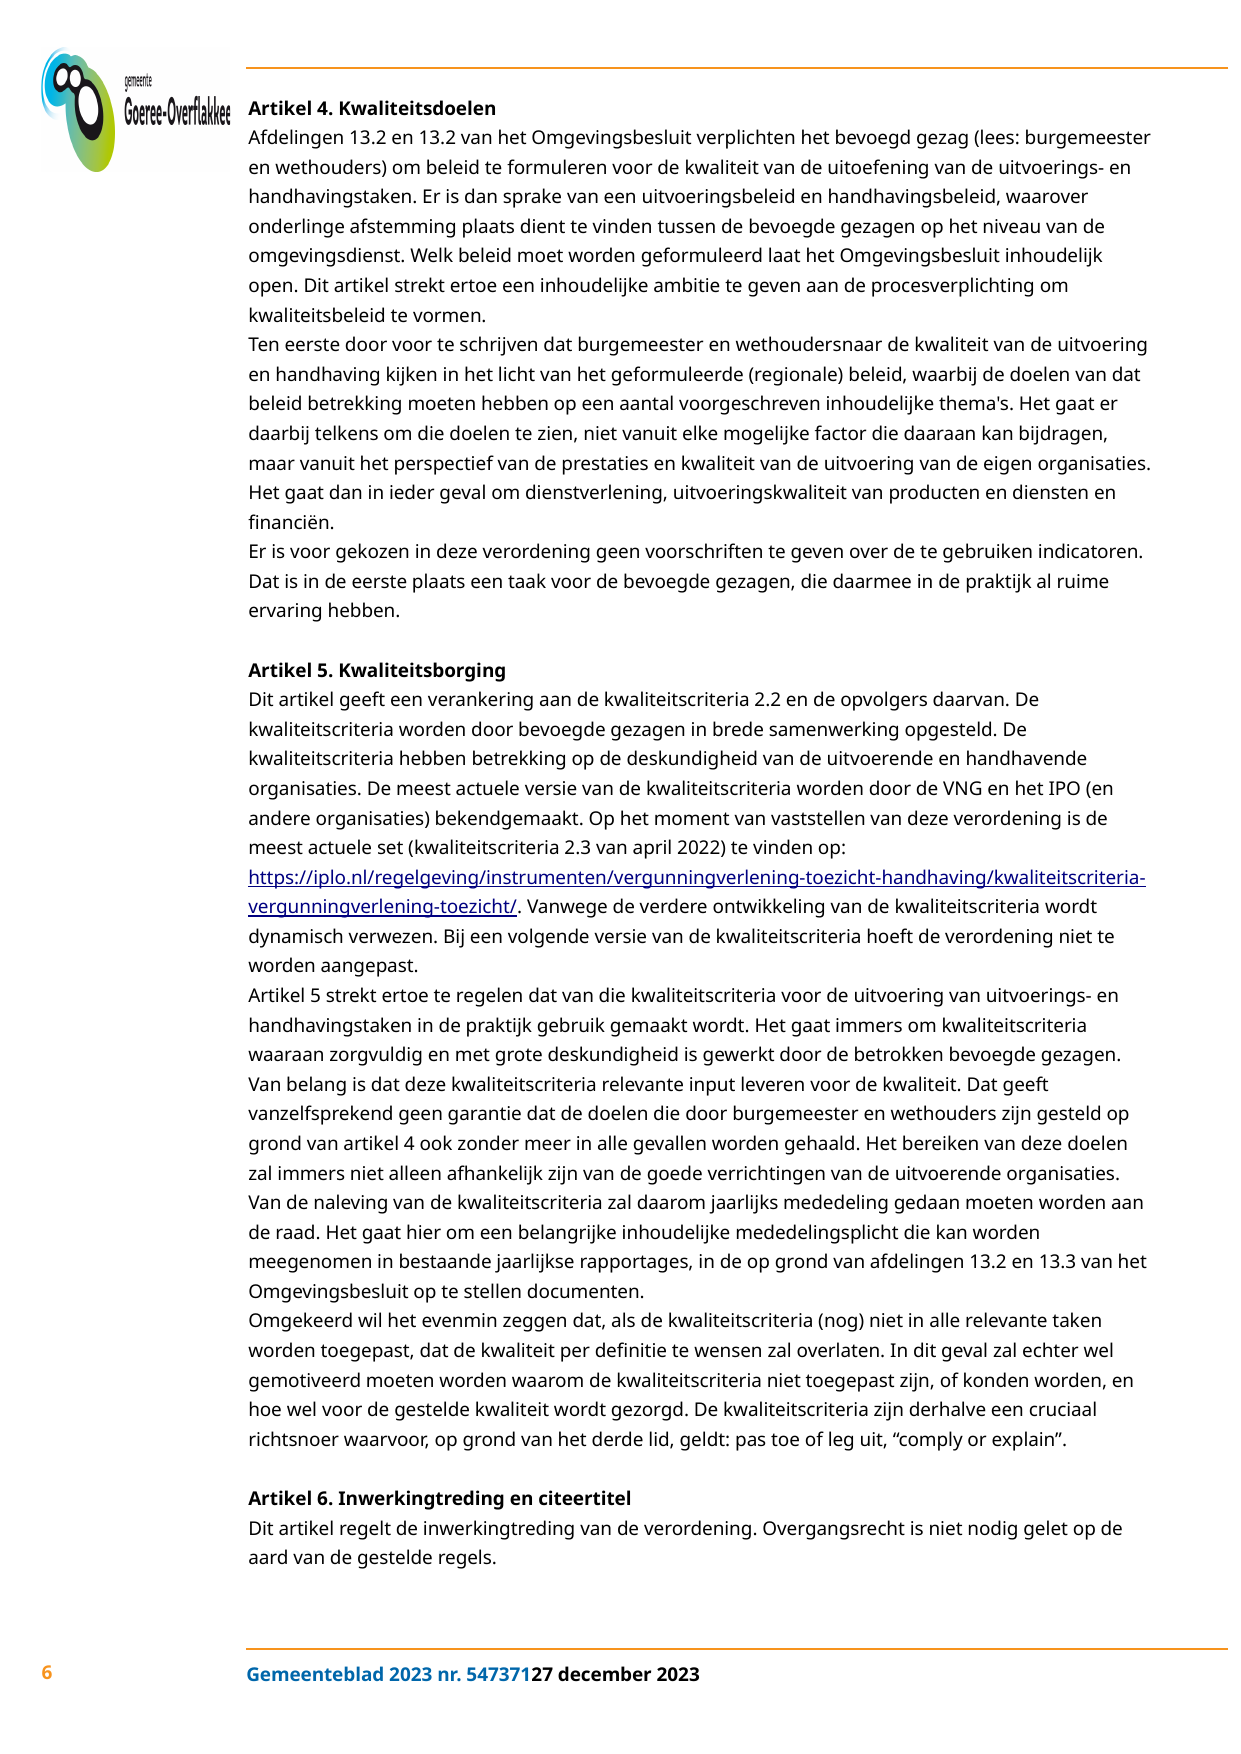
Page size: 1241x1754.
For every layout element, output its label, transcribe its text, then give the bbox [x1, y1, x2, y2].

text Er is voor gekozen in deze verordening geen voorschriften te geven over de te gebruiken indicatoren. Dat is in de eerste plaats een taak voor de bevoegde gezagen, die daarmee in de praktijk al ruime ervaring hebben. [248, 538, 1152, 623]
text Artikel 4. Kwaliteitsdoelen [248, 95, 1152, 121]
text Artikel 6. Inwerkingtreding en citeertitel [248, 1485, 1152, 1511]
text Dit artikel regelt de inwerkingtreding van de verordening. Overgangsrecht is niet nodig gelet op de aard van de gestelde regels. [248, 1515, 1152, 1570]
text Dit artikel geeft een verankering aan de kwaliteitscriteria 2.2 en de opvolgers daarvan. De kwaliteitscriteria worden door bevoegde gezagen in brede samenwerking opgesteld. De kwaliteitscriteria hebben betrekking op de deskundigheid van de uitvoerende en handhavende organisaties. De meest actuele versie van de kwaliteitscriteria worden door de VNG en het IPO (en andere organisaties) bekendgemaakt. Op het moment van vaststellen van deze verordening is de meest actuele set (kwaliteitscriteria 2.3 van april 2022) te vinden op: https://iplo.nl/regelgeving/instrumenten/vergunningverlening-toezicht-handhaving/kwaliteitscriteria-vergunningverlening-toezicht/. Vanwege de verdere ontwikkeling van de kwaliteitscriteria wordt dynamisch verwezen. Bij een volgende versie van de kwaliteitscriteria hoeft de verordening niet te worden aangepast. [248, 686, 1152, 978]
picture [41, 47, 231, 172]
text Afdelingen 13.2 en 13.2 van het Omgevingsbesluit verplichten het bevoegd gezag (lees: burgemeester en wethouders) om beleid te formuleren voor de kwaliteit van de uitoefening van de uitvoerings- en handhavingstaken. Er is dan sprake van een uitvoeringsbeleid en handhavingsbeleid, waarover onderlinge afstemming plaats dient te vinden tussen de bevoegde gezagen op het niveau van de omgevingsdienst. Welk beleid moet worden geformuleerd laat het Omgevingsbesluit inhoudelijk open. Dit artikel strekt ertoe een inhoudelijke ambitie te geven aan de procesverplichting om kwaliteitsbeleid te vormen. [248, 124, 1152, 328]
text Artikel 5. Kwaliteitsborging [248, 657, 1152, 683]
text Omgekeerd wil het evenmin zeggen dat, als de kwaliteitscriteria (nog) niet in alle relevante taken worden toegepast, dat de kwaliteit per definitie te wensen zal overlaten. In dit geval zal echter wel gemotiveerd moeten worden waarom de kwaliteitscriteria niet toegepast zijn, of konden worden, en hoe wel voor de gestelde kwaliteit wordt gezorgd. De kwaliteitscriteria zijn derhalve een cruciaal richtsnoer waarvoor, op grond van het derde lid, geldt: pas toe of leg uit, “comply or explain”. [248, 1308, 1152, 1452]
text Artikel 5 strekt ertoe te regelen dat van die kwaliteitscriteria voor de uitvoering van uitvoerings- en handhavingstaken in de praktijk gebruik gemaakt wordt. Het gaat immers om kwaliteitscriteria waaraan zorgvuldig en met grote deskundigheid is gewerkt door de betrokken bevoegde gezagen. Van belang is dat deze kwaliteitscriteria relevante input leveren voor de kwaliteit. Dat geeft vanzelfsprekend geen garantie dat de doelen die door burgemeester en wethouders zijn gesteld op grond van artikel 4 ook zonder meer in alle gevallen worden gehaald. Het bereiken van deze doelen zal immers niet alleen afhankelijk zijn van de goede verrichtingen van de uitvoerende organisaties. Van de naleving van de kwaliteitscriteria zal daarom jaarlijks mededeling gedaan moeten worden aan de raad. Het gaat hier om een belangrijke inhoudelijke mededelingsplicht die kan worden meegenomen in bestaande jaarlijkse rapportages, in de op grond van afdelingen 13.2 en 13.3 van het Omgevingsbesluit op te stellen documenten. [248, 982, 1152, 1304]
text Ten eerste door voor te schrijven dat burgemeester en wethoudersnaar de kwaliteit van de uitvoering en handhaving kijken in het licht van het geformuleerde (regionale) beleid, waarbij de doelen van dat beleid betrekking moeten hebben op een aantal voorgeschreven inhoudelijke thema's. Het gaat er daarbij telkens om die doelen te zien, niet vanuit elke mogelijke factor die daaraan kan bijdragen, maar vanuit het perspectief van de prestaties en kwaliteit van de uitvoering van de eigen organisaties. Het gaat dan in ieder geval om dienstverlening, uitvoeringskwaliteit van producten en diensten en financiën. [248, 331, 1152, 535]
